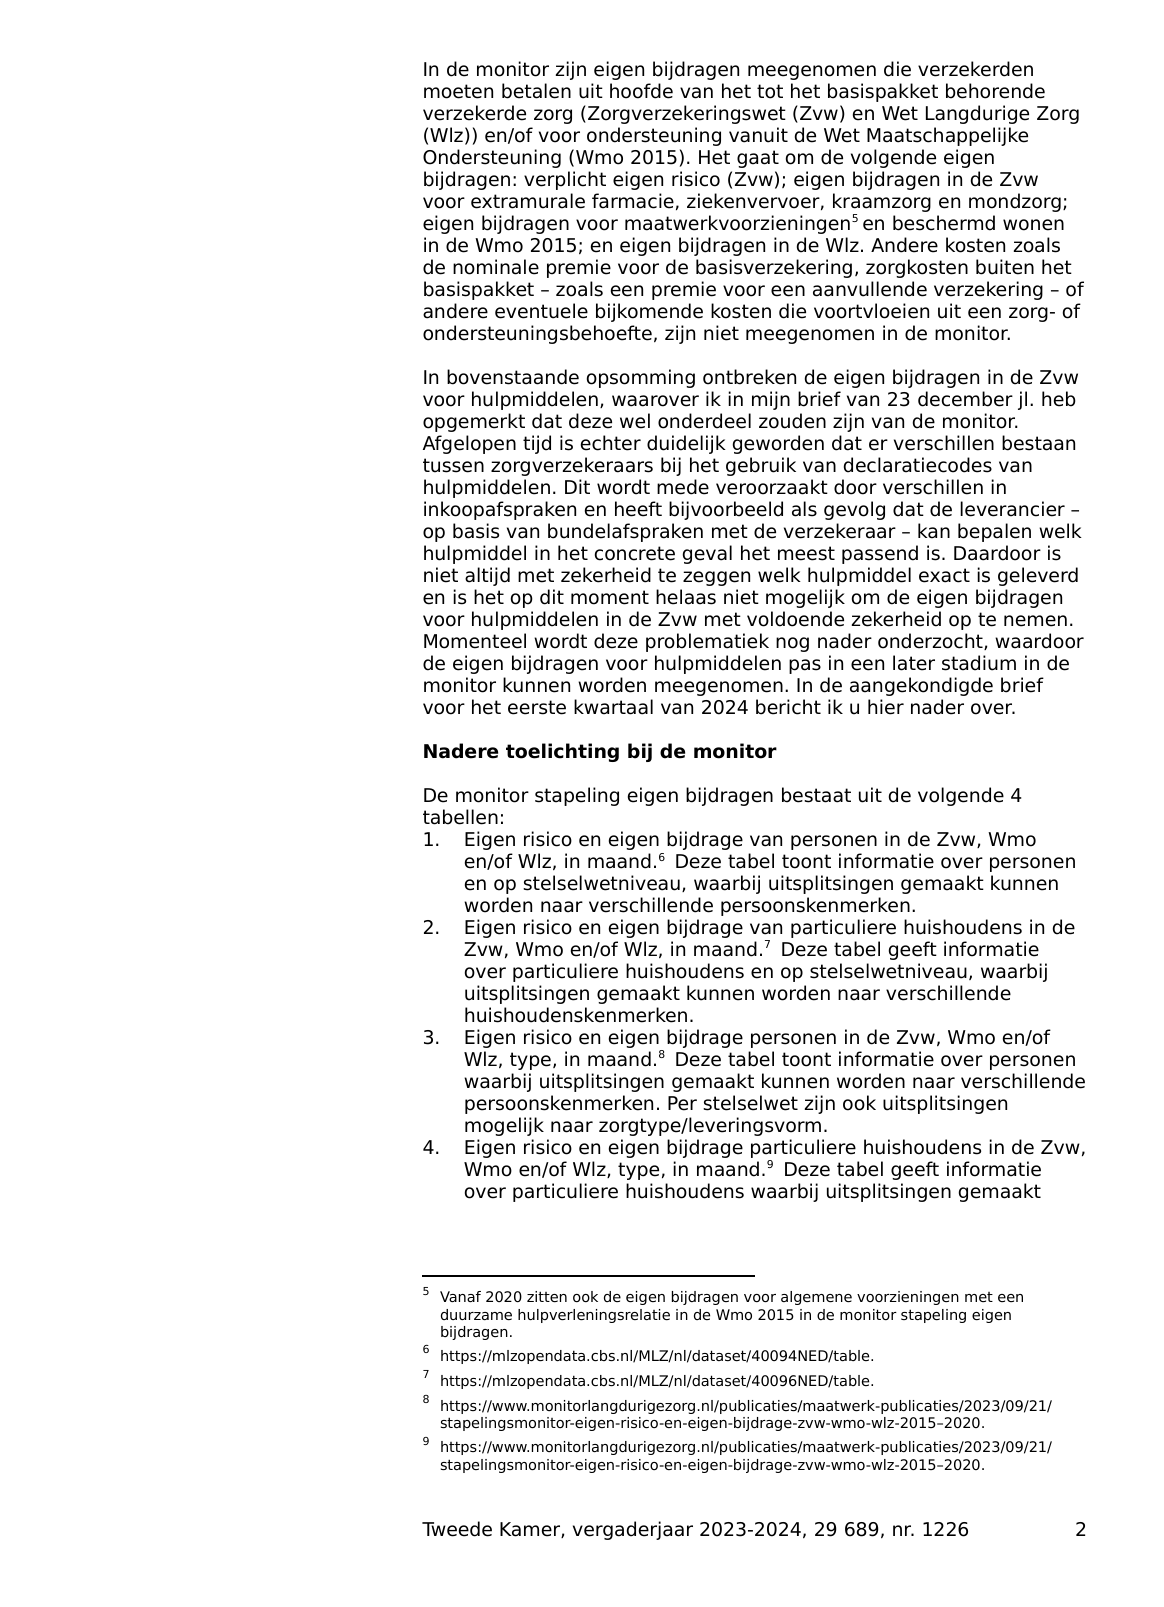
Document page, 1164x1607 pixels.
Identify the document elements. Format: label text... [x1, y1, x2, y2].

text https://www.monitorlangdurigezorg.nl/publicaties/maatwerk-publicaties/2023/09/21/stapelingsmonitor-eigen-risico-en-eigen-bijdrage-zvw-wmo-wlz-2015–2020. [422, 1393, 1087, 1432]
text 3. Eigen risico en eigen bijdrage personen in de Zvw, Wmo en/of Wlz, type, in maand. Deze tabel toont informatie over personen waarbij uitsplitsingen gemaakt kunnen worden naar verschillende persoonskenmerken. Per stelselwet zijn ook uitsplitsingen mogelijk naar zorgtype/leveringsvorm. [422, 1027, 1087, 1137]
text 4. Eigen risico en eigen bijdrage particuliere huishoudens in de Zvw, Wmo en/of Wlz, type, in maand. Deze tabel geeft informatie over particuliere huishoudens waarbij uitsplitsingen gemaakt [422, 1137, 1087, 1203]
subtitle Nadere toelichting bij de monitor [422, 741, 1087, 763]
text 1. Eigen risico en eigen bijdrage van personen in de Zvw, Wmo en/of Wlz, in maand. Deze tabel toont informatie over personen en op stelselwetniveau, waarbij uitsplitsingen gemaakt kunnen worden naar verschillende persoonskenmerken. [422, 829, 1087, 917]
text De monitor stapeling eigen bijdragen bestaat uit de volgende 4 tabellen: [422, 785, 1087, 829]
text Vanaf 2020 zitten ook de eigen bijdragen voor algemene voorzieningen met een duurzame hulpverleningsrelatie in de Wmo 2015 in de monitor stapeling eigen bijdragen. [422, 1285, 1087, 1341]
text https://www.monitorlangdurigezorg.nl/publicaties/maatwerk-publicaties/2023/09/21/stapelingsmonitor-eigen-risico-en-eigen-bijdrage-zvw-wmo-wlz-2015–2020. [422, 1435, 1087, 1474]
text https://mlzopendata.cbs.nl/MLZ/nl/dataset/40094NED/table. [422, 1343, 1087, 1366]
text In bovenstaande opsomming ontbreken de eigen bijdragen in de Zvw voor hulpmiddelen, waarover ik in mijn brief van 23 december jl. heb opgemerkt dat deze wel onderdeel zouden zijn van de monitor. Afgelopen tijd is echter duidelijk geworden dat er verschillen bestaan tussen zorgverzekeraars bij het gebruik van declaratiecodes van hulpmiddelen. Dit wordt mede veroorzaakt door verschillen in inkoopafspraken en heeft bijvoorbeeld als gevolg dat de leverancier – op basis van bundelafspraken met de verzekeraar – kan bepalen welk hulpmiddel in het concrete geval het meest passend is. Daardoor is niet altijd met zekerheid te zeggen welk hulpmiddel exact is geleverd en is het op dit moment helaas niet mogelijk om de eigen bijdragen voor hulpmiddelen in de Zvw met voldoende zekerheid op te nemen. Momenteel wordt deze problematiek nog nader onderzocht, waardoor de eigen bijdragen voor hulpmiddelen pas in een later stadium in de monitor kunnen worden meegenomen. In de aangekondigde brief voor het eerste kwartaal van 2024 bericht ik u hier nader over. [422, 367, 1087, 719]
text 2. Eigen risico en eigen bijdrage van particuliere huishoudens in de Zvw, Wmo en/of Wlz, in maand. Deze tabel geeft informatie over particuliere huishoudens en op stelselwetniveau, waarbij uitsplitsingen gemaakt kunnen worden naar verschillende huishoudenskenmerken. [422, 917, 1087, 1027]
text https://mlzopendata.cbs.nl/MLZ/nl/dataset/40096NED/table. [422, 1368, 1087, 1391]
text In de monitor zijn eigen bijdragen meegenomen die verzekerden moeten betalen uit hoofde van het tot het basispakket behorende verzekerde zorg (Zorgverzekeringswet (Zvw) en Wet Langdurige Zorg (Wlz)) en/of voor ondersteuning vanuit de Wet Maatschappelijke Ondersteuning (Wmo 2015). Het gaat om de volgende eigen bijdragen: verplicht eigen risico (Zvw); eigen bijdragen in de Zvw voor extramurale farmacie, ziekenvervoer, kraamzorg en mondzorg; eigen bijdragen voor maatwerkvoorzieningenen beschermd wonen in de Wmo 2015; en eigen bijdragen in de Wlz. Andere kosten zoals de nominale premie voor de basisverzekering, zorgkosten buiten het basispakket – zoals een premie voor een aanvullende verzekering – of andere eventuele bijkomende kosten die voortvloeien uit een zorg- of ondersteuningsbehoefte, zijn niet meegenomen in de monitor. [422, 59, 1087, 345]
